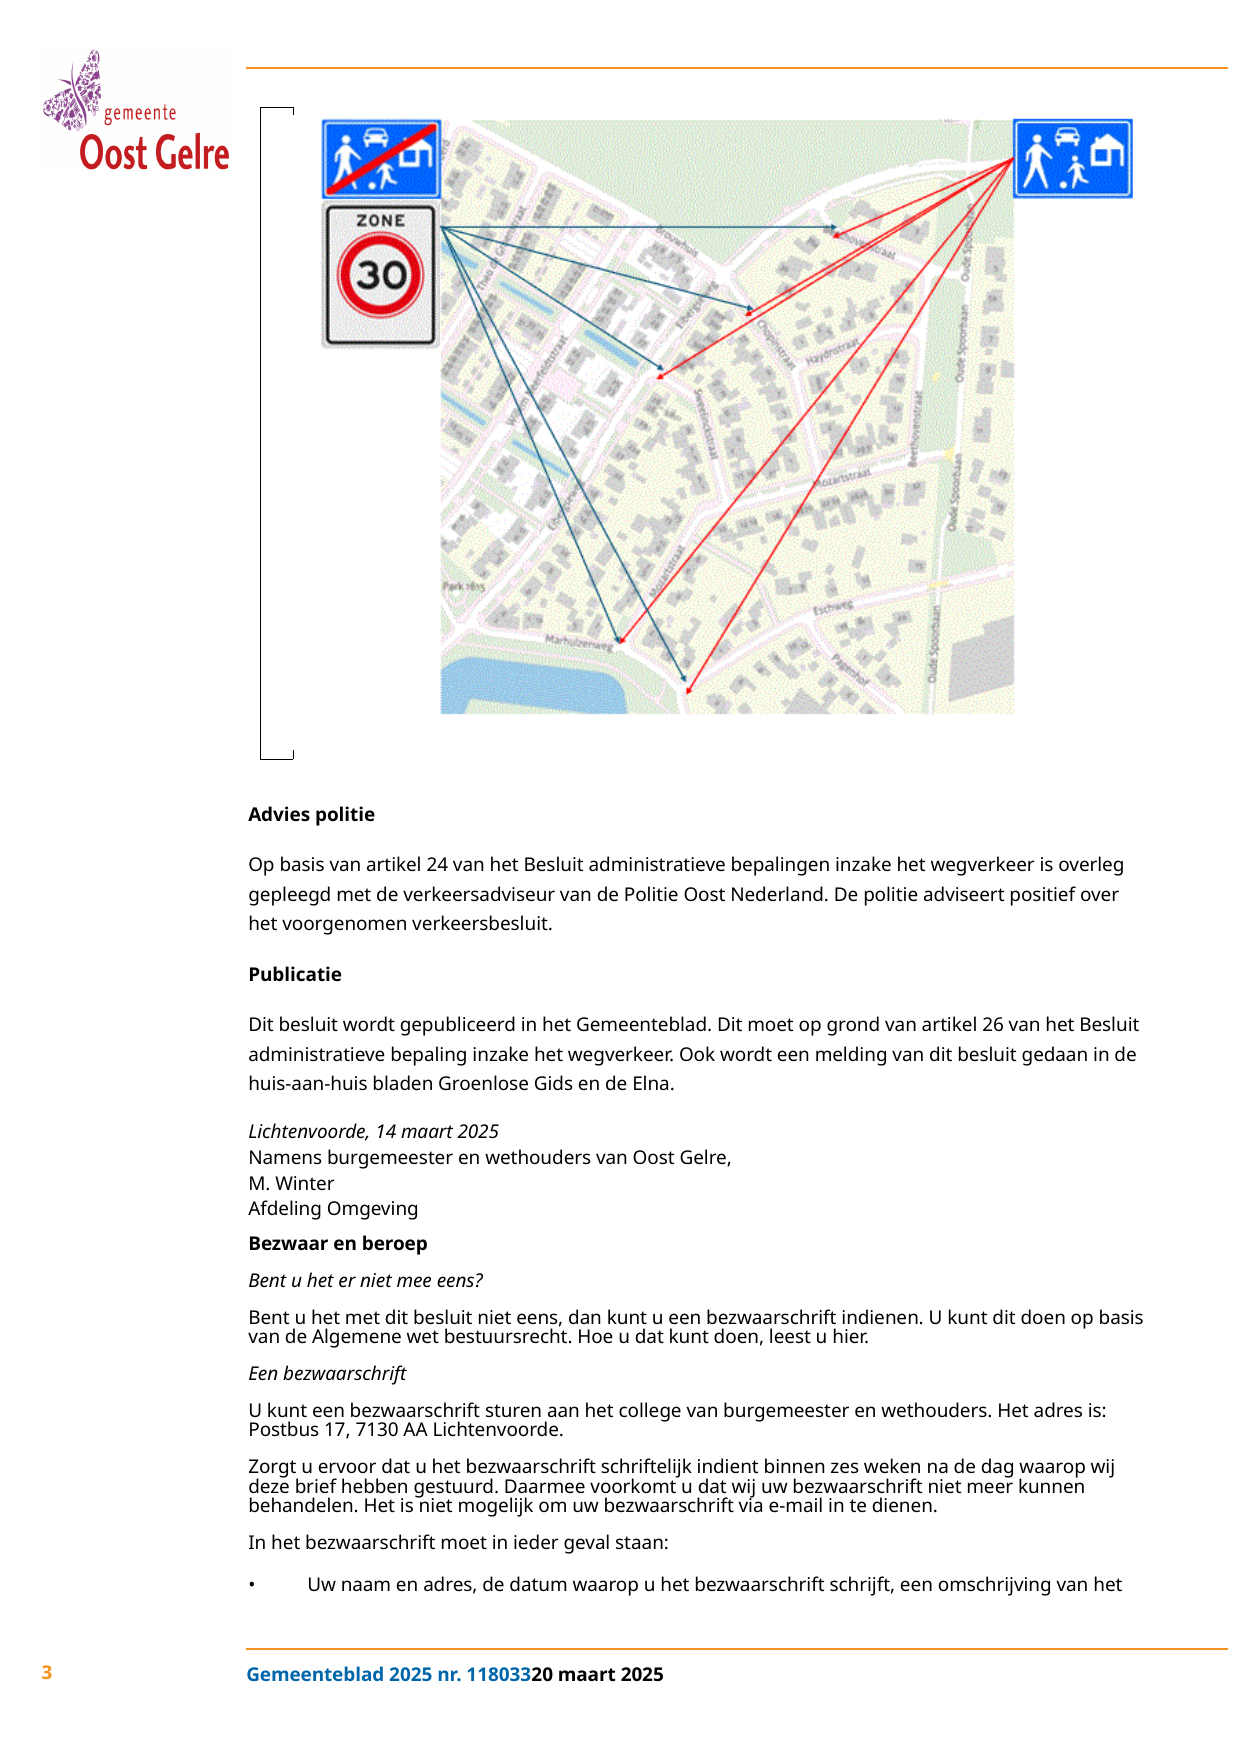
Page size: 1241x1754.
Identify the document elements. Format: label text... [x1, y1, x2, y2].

text M. Winter [248, 1170, 1152, 1196]
text Een bezwaarschrift [248, 1365, 1152, 1384]
text Dit besluit wordt gepubliceerd in het Gemeenteblad. Dit moet op grond van artikel 26 van het Besluit administratieve bepaling inzake het wegverkeer. Ook wordt een melding van dit besluit gedaan in de huis-aan-huis bladen Groenlose Gids en de Elna. [248, 1011, 1152, 1096]
picture [268, 115, 1155, 750]
text Namens burgemeester en wethouders van Oost Gelre, [248, 1144, 1152, 1170]
text Lichtenvoorde, 14 maart 2025 [248, 1118, 1152, 1144]
text Publicatie [248, 961, 1152, 987]
text In het bezwaarschrift moet in ieder geval staan: [248, 1534, 1152, 1553]
text Bent u het met dit besluit niet eens, dan kunt u een bezwaarschrift indienen. U kunt dit doen op basis van de Algemene wet bestuursrecht. Hoe u dat kunt doen, leest u hier. [248, 1309, 1152, 1347]
text Bezwaar en beroep [248, 1235, 1152, 1254]
text U kunt een bezwaarschrift sturen aan het college van burgemeester en wethouders. Het adres is: Postbus 17, 7130 AA Lichtenvoorde. [248, 1402, 1152, 1441]
list Uw naam en adres, de datum waarop u het bezwaarschrift schrijft, een omschrijving van het [248, 1571, 1152, 1597]
text Afdeling Omgeving [248, 1196, 1152, 1221]
picture [41, 47, 231, 172]
text Bent u het er niet mee eens? [248, 1272, 1152, 1291]
text Op basis van artikel 24 van het Besluit administratieve bepalingen inzake het wegverkeer is overleg gepleegd met de verkeersadviseur van de Politie Oost Nederland. De politie adviseert positief over het voorgenomen verkeersbesluit. [248, 851, 1152, 936]
text Advies politie [248, 801, 1152, 827]
text Zorgt u ervoor dat u het bezwaarschrift schriftelijk indient binnen zes weken na de dag waarop wij deze brief hebben gestuurd. Daarmee voorkomt u dat wij uw bezwaarschrift niet meer kunnen behandelen. Het is niet mogelijk om uw bezwaarschrift via e-mail in te dienen. [248, 1458, 1152, 1516]
